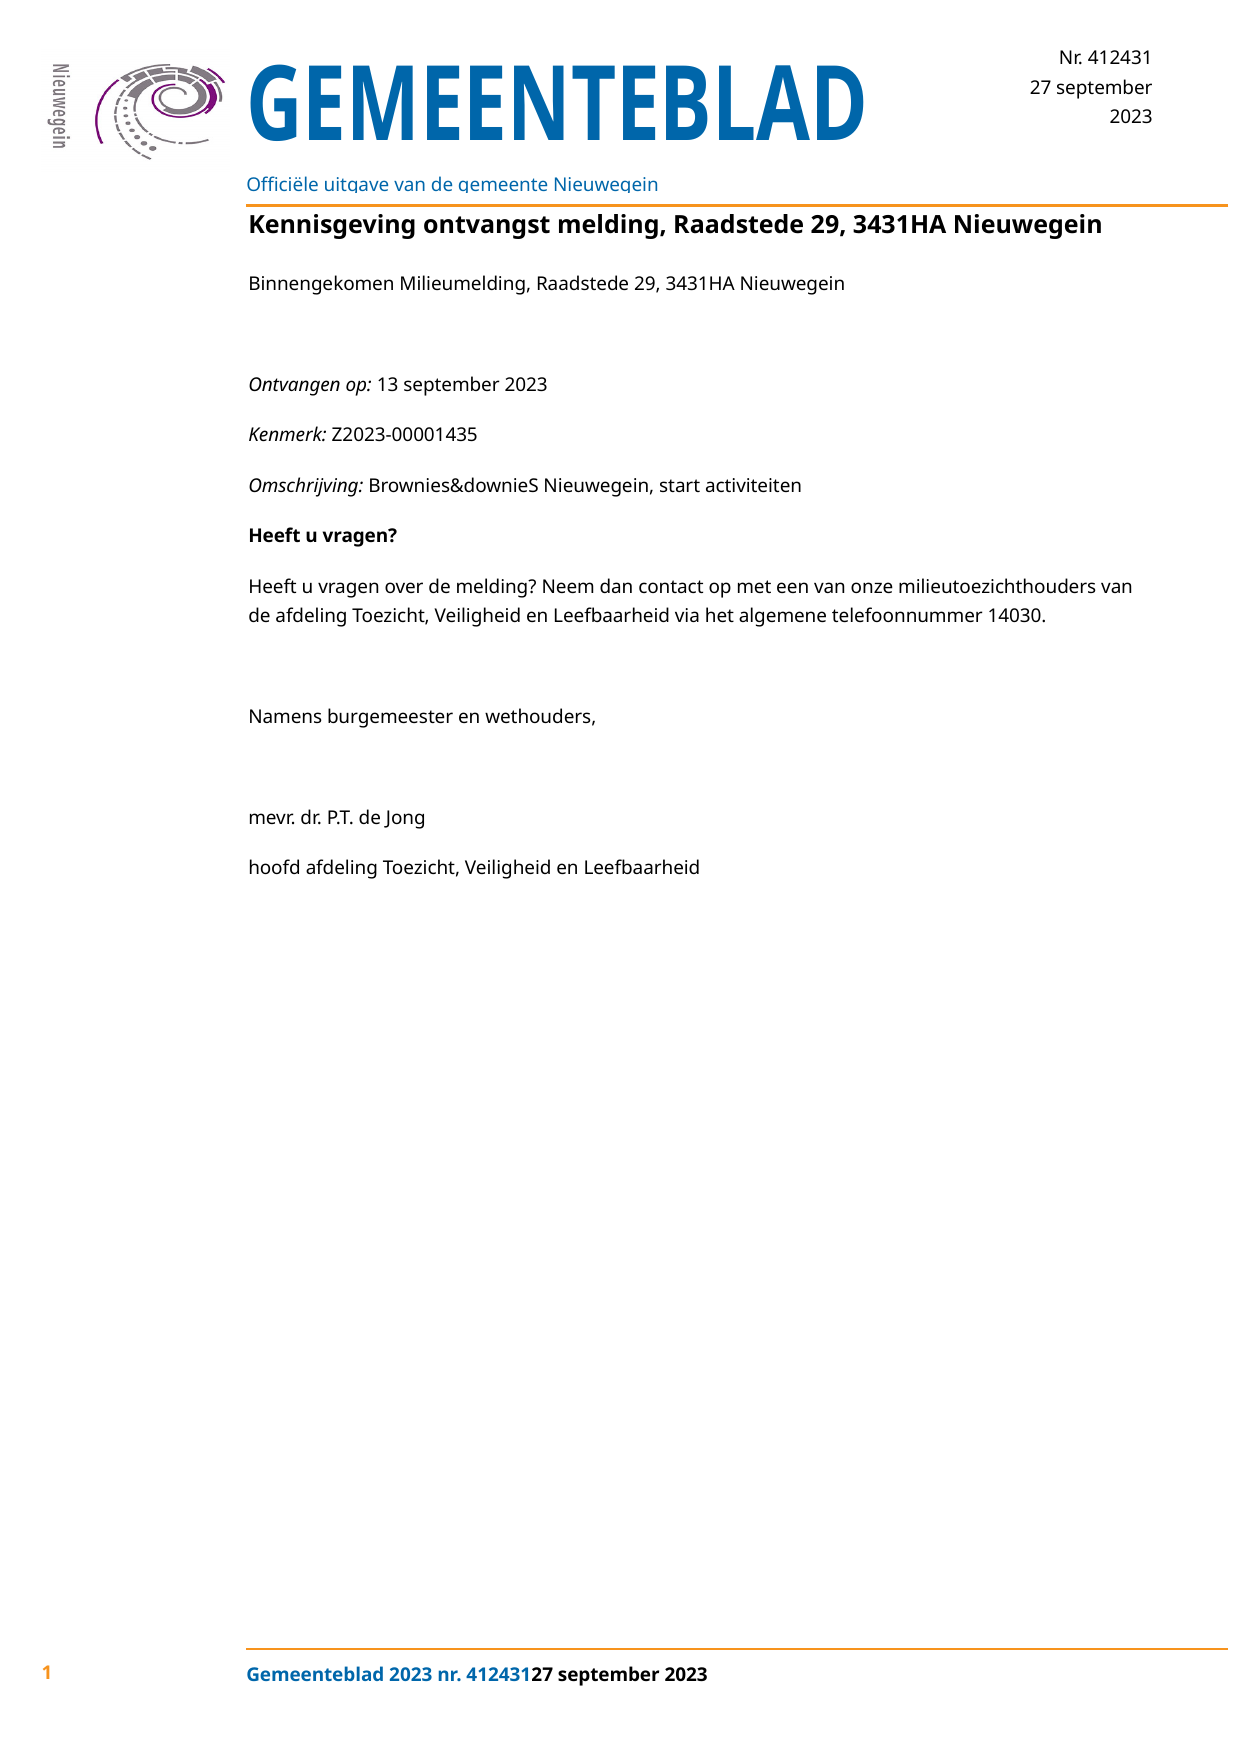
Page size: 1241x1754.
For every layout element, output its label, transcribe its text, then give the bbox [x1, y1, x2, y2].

picture [41, 47, 231, 172]
text Kenmerk: Z2023-00001435 [248, 422, 1152, 447]
text Binnengekomen Milieumelding, Raadstede 29, 3431HA Nieuwegein [248, 270, 1152, 296]
text hoofd afdeling Toezicht, Veiligheid en Leefbaarheid [248, 854, 1152, 880]
text Heeft u vragen? [248, 522, 1152, 548]
text mevr. dr. P.T. de Jong [248, 804, 1152, 830]
text Omschrijving: Brownies&downieS Nieuwegein, start activiteiten [248, 472, 1152, 498]
text Namens burgemeester en wethouders, [248, 703, 1152, 729]
text Kennisgeving ontvangst melding, Raadstede 29, 3431HA Nieuwegein [248, 207, 1152, 241]
text Ontvangen op: 13 september 2023 [248, 371, 1152, 397]
text Heeft u vragen over de melding? Neem dan contact op met een van onze milieutoezichthouders van de afdeling Toezicht, Veiligheid en Leefbaarheid via het algemene telefoonnummer 14030. [248, 573, 1152, 628]
